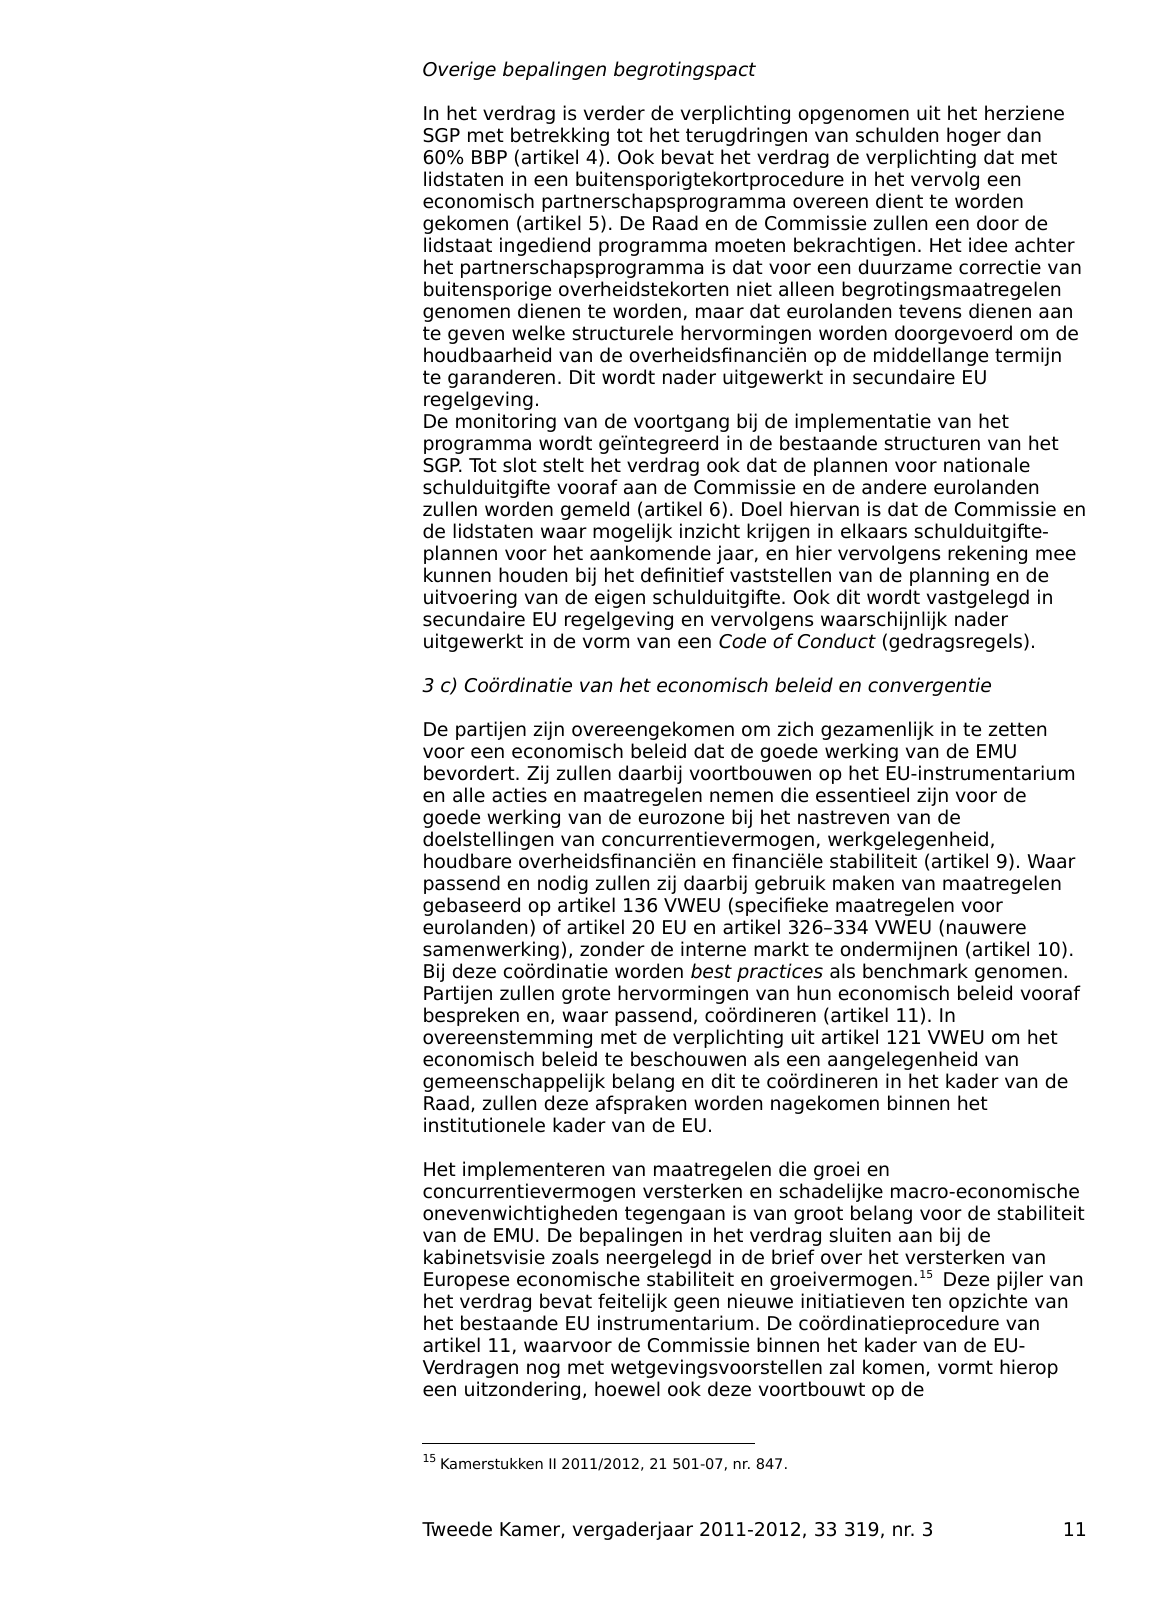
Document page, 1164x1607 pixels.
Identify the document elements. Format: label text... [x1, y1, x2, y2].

text Het implementeren van maatregelen die groei en concurrentievermogen versterken en schadelijke macro-economische onevenwichtigheden tegengaan is van groot belang voor de stabiliteit van de EMU. De bepalingen in het verdrag sluiten aan bij de kabinetsvisie zoals neergelegd in de brief over het versterken van Europese economische stabiliteit en groeivermogen. Deze pijler van het verdrag bevat feitelijk geen nieuwe initiatieven ten opzichte van het bestaande EU instrumentarium. De coördinatieprocedure van artikel 11, waarvoor de Commissie binnen het kader van de EU-Verdragen nog met wetgevingsvoorstellen zal komen, vormt hierop een uitzondering, hoewel ook deze voortbouwt op de [422, 1159, 1087, 1401]
text Kamerstukken II 2011/2012, 21 501-07, nr. 847. [422, 1452, 1087, 1474]
text In het verdrag is verder de verplichting opgenomen uit het herziene SGP met betrekking tot het terugdringen van schulden hoger dan 60% BBP (artikel 4). Ook bevat het verdrag de verplichting dat met lidstaten in een buitensporigtekortprocedure in het vervolg een economisch partnerschapsprogramma overeen dient te worden gekomen (artikel 5). De Raad en de Commissie zullen een door de lidstaat ingediend programma moeten bekrachtigen. Het idee achter het partnerschapsprogramma is dat voor een duurzame correctie van buitensporige overheidstekorten niet alleen begrotingsmaatregelen genomen dienen te worden, maar dat eurolanden tevens dienen aan te geven welke structurele hervormingen worden doorgevoerd om de houdbaarheid van de overheidsfinanciën op de middellange termijn te garanderen. Dit wordt nader uitgewerkt in secundaire EU regelgeving. [422, 103, 1087, 411]
text De monitoring van de voortgang bij de implementatie van het programma wordt geïntegreerd in de bestaande structuren van het SGP. Tot slot stelt het verdrag ook dat de plannen voor nationale schulduitgifte vooraf aan de Commissie en de andere eurolanden zullen worden gemeld (artikel 6). Doel hiervan is dat de Commissie en de lidstaten waar mogelijk inzicht krijgen in elkaars schulduitgifte-plannen voor het aankomende jaar, en hier vervolgens rekening mee kunnen houden bij het definitief vaststellen van de planning en de uitvoering van de eigen schulduitgifte. Ook dit wordt vastgelegd in secundaire EU regelgeving en vervolgens waarschijnlijk nader uitgewerkt in de vorm van een Code of Conduct (gedragsregels). [422, 411, 1087, 653]
text De partijen zijn overeengekomen om zich gezamenlijk in te zetten voor een economisch beleid dat de goede werking van de EMU bevordert. Zij zullen daarbij voortbouwen op het EU-instrumentarium en alle acties en maatregelen nemen die essentieel zijn voor de goede werking van de eurozone bij het nastreven van de doelstellingen van concurrentievermogen, werkgelegenheid, houdbare overheidsfinanciën en financiële stabiliteit (artikel 9). Waar passend en nodig zullen zij daarbij gebruik maken van maatregelen gebaseerd op artikel 136 VWEU (specifieke maatregelen voor eurolanden) of artikel 20 EU en artikel 326–334 VWEU (nauwere samenwerking), zonder de interne markt te ondermijnen (artikel 10). Bij deze coördinatie worden best practices als benchmark genomen. Partijen zullen grote hervormingen van hun economisch beleid vooraf bespreken en, waar passend, coördineren (artikel 11). In overeenstemming met de verplichting uit artikel 121 VWEU om het economisch beleid te beschouwen als een aangelegenheid van gemeenschappelijk belang en dit te coördineren in het kader van de Raad, zullen deze afspraken worden nagekomen binnen het institutionele kader van de EU. [422, 719, 1087, 1137]
subtitle Overige bepalingen begrotingspact [422, 59, 1087, 81]
subtitle 3 c) Coördinatie van het economisch beleid en convergentie [422, 675, 1087, 697]
